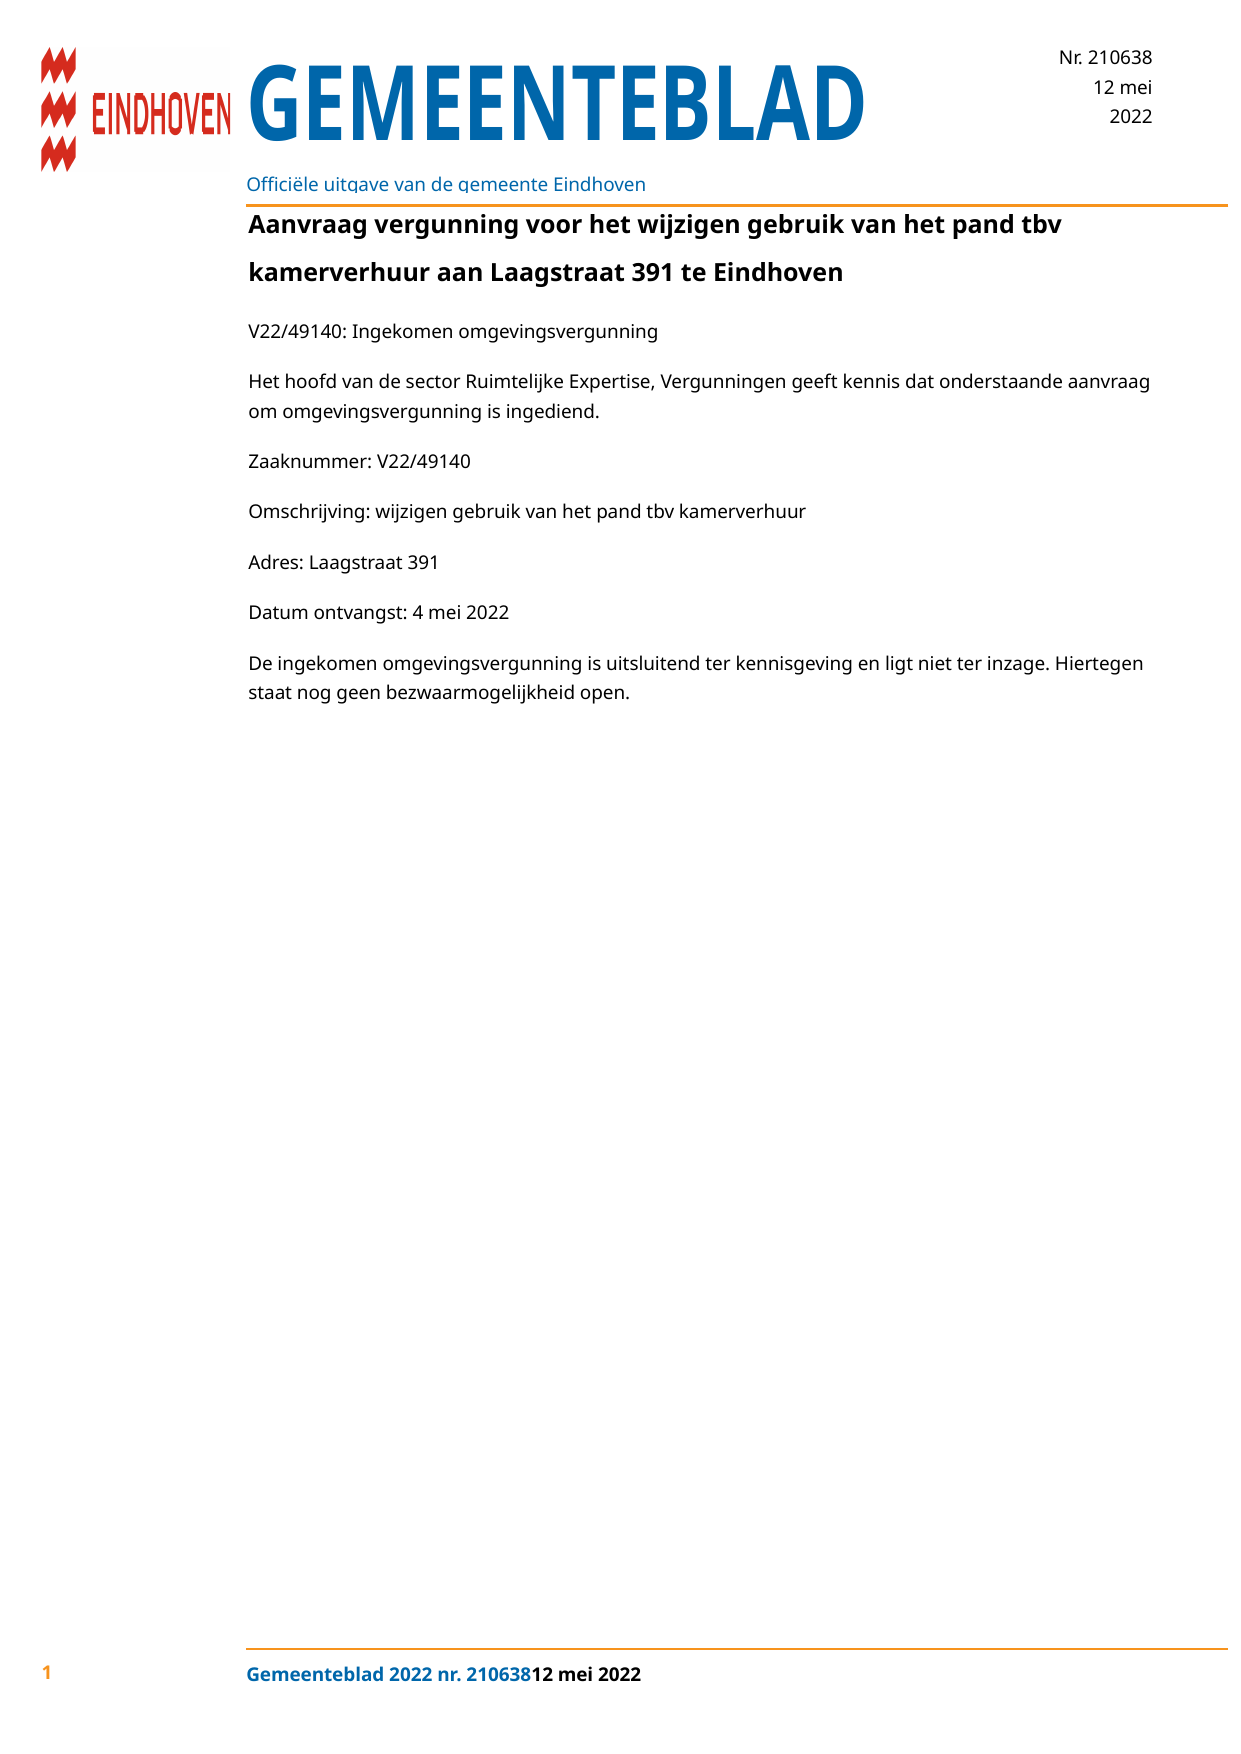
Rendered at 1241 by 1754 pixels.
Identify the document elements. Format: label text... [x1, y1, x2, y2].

text Zaaknummer: V22/49140 [248, 448, 1152, 474]
text Het hoofd van de sector Ruimtelijke Expertise, Vergunningen geeft kennis dat onderstaande aanvraag om omgevingsvergunning is ingediend. [248, 368, 1152, 424]
text Omschrijving: wijzigen gebruik van het pand tbv kamerverhuur [248, 499, 1152, 524]
text De ingekomen omgevingsvergunning is uitsluitend ter kennisgeving en ligt niet ter inzage. Hiertegen staat nog geen bezwaarmogelijkheid open. [248, 650, 1152, 705]
text V22/49140: Ingekomen omgevingsvergunning [248, 318, 1152, 344]
picture [41, 47, 231, 172]
text Datum ontvangst: 4 mei 2022 [248, 599, 1152, 625]
text Adres: Laagstraat 391 [248, 549, 1152, 575]
text Aanvraag vergunning voor het wijzigen gebruik van het pand tbv kamerverhuur aan Laagstraat 391 te Eindhoven [248, 207, 1152, 288]
